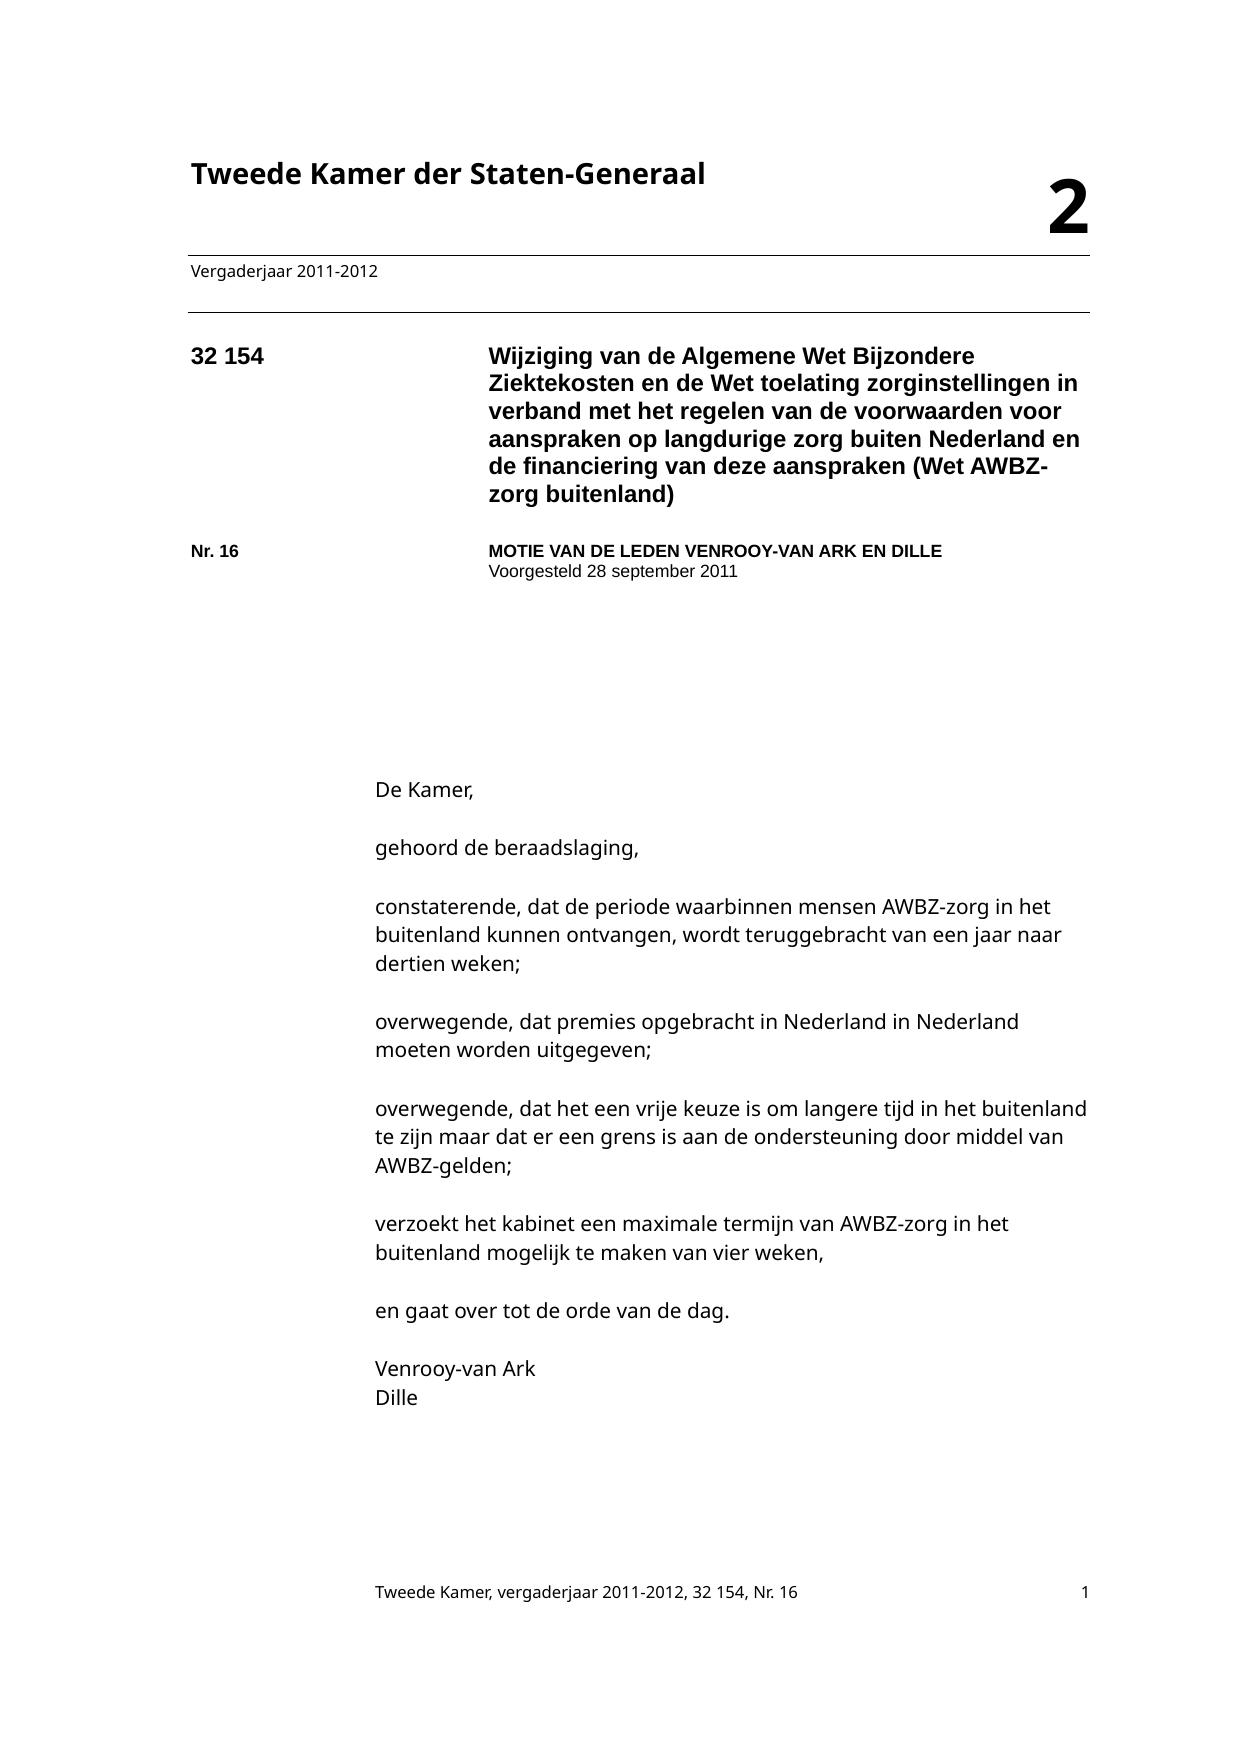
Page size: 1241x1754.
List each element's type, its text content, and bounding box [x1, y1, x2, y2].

table_cell Nr. 16 [188, 538, 485, 656]
table_cell 32 154 [188, 339, 485, 537]
text overwegende, dat premies opgebracht in Nederland in Nederland moeten worden uitgegeven; [375, 1007, 1090, 1064]
text constaterende, dat de periode waarbinnen mensen AWBZ-zorg in het buitenland kunnen ontvangen, wordt teruggebracht van een jaar naar dertien weken; [375, 892, 1090, 977]
text De Kamer, [375, 775, 1090, 803]
table_cell [485, 313, 1090, 339]
table_cell MOTIE VAN DE LEDEN VENROOY-VAN ARK EN DILLE Voorgesteld 28 september 2011 [485, 538, 1090, 656]
text Venrooy-van Ark [375, 1354, 1090, 1383]
table_cell [188, 313, 485, 339]
table_cell [485, 256, 1090, 312]
table_cell Wijziging van de Algemene Wet Bijzondere Ziektekosten en de Wet toelating zorginstellingen in verband met het regelen van de voorwaarden voor aanspraken op langdurige zorg buiten Nederland en de financiering van deze aanspraken (Wet AWBZ-zorg buitenland) [485, 339, 1090, 537]
text verzoekt het kabinet een maximale termijn van AWBZ-zorg in het buitenland mogelijk te maken van vier weken, [375, 1209, 1090, 1266]
text en gaat over tot de orde van de dag. [375, 1296, 1090, 1324]
text gehoord de beraadslaging, [375, 833, 1090, 862]
table_cell Vergaderjaar 2011-2012 [188, 256, 485, 312]
table_header 2 [910, 150, 1090, 255]
table_header Tweede Kamer der Staten-Generaal [188, 150, 909, 255]
text overwegende, dat het een vrije keuze is om langere tijd in het buitenland te zijn maar dat er een grens is aan de ondersteuning door middel van AWBZ-gelden; [375, 1094, 1090, 1179]
text Dille [375, 1383, 1090, 1411]
